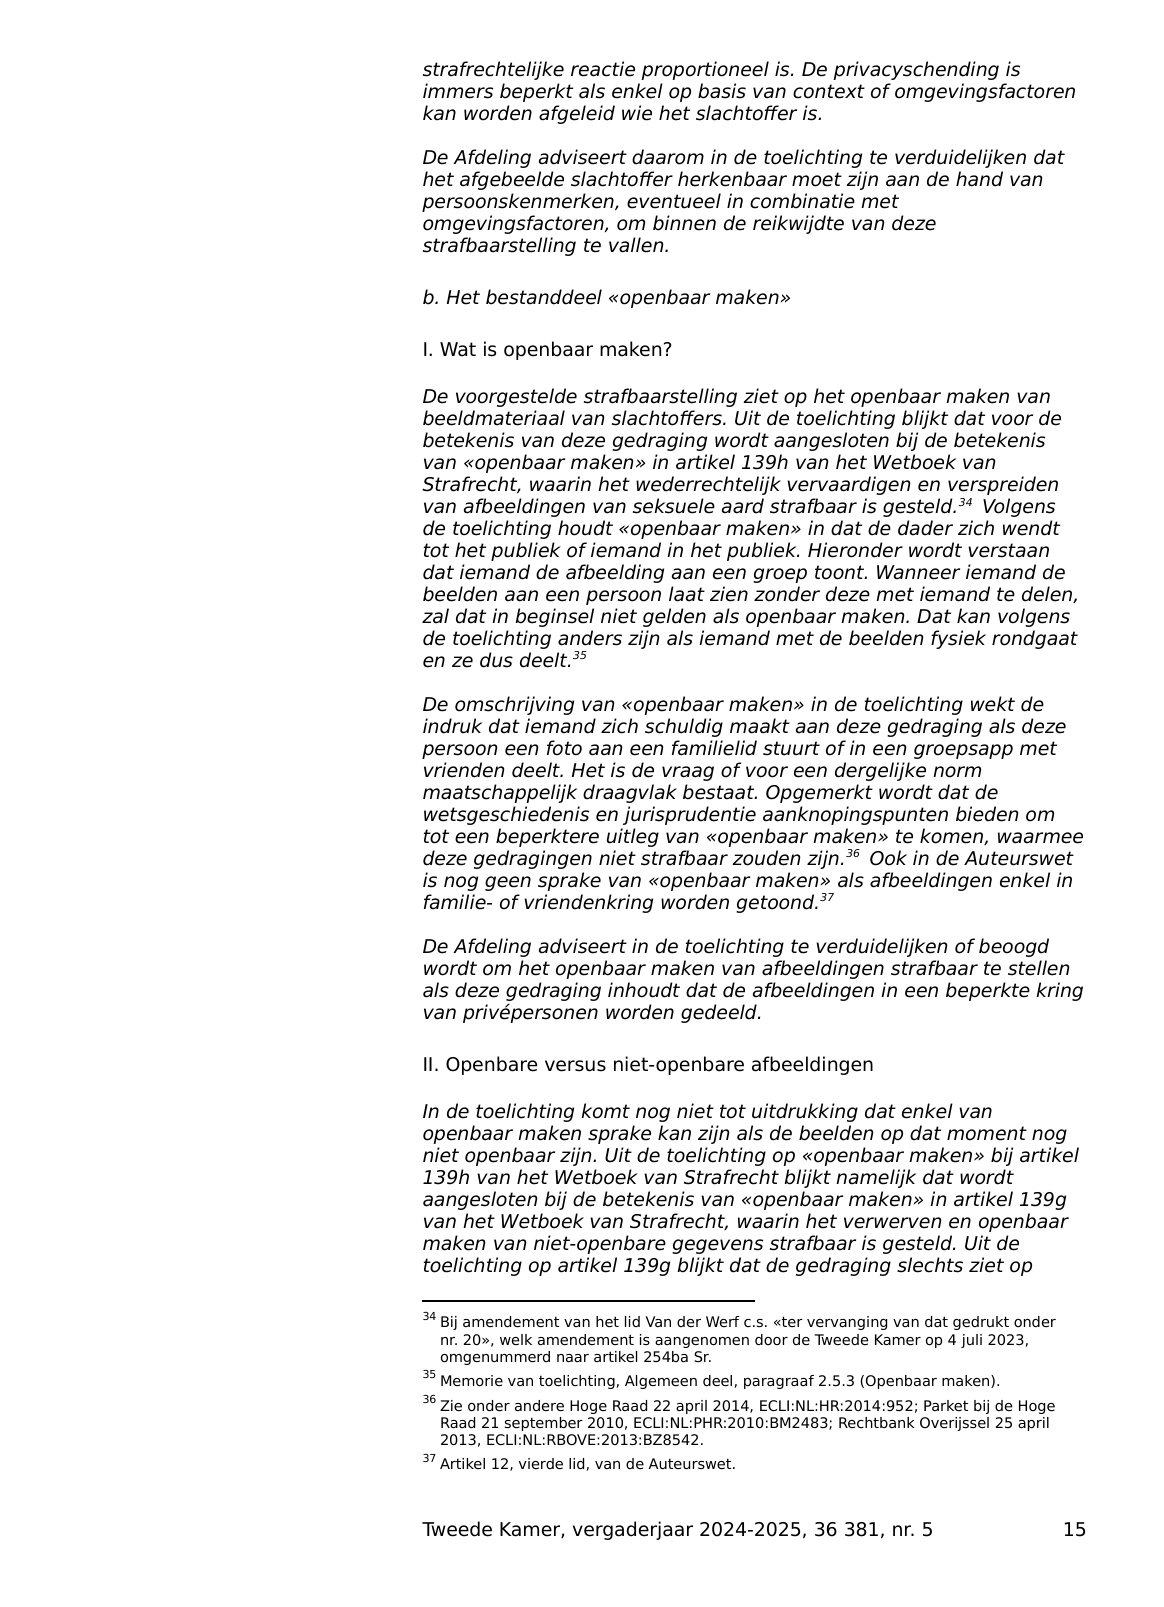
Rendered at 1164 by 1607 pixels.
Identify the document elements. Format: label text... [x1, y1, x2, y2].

text De voorgestelde strafbaarstelling ziet op het openbaar maken van beeldmateriaal van slachtoffers. Uit de toelichting blijkt dat voor de betekenis van deze gedraging wordt aangesloten bij de betekenis van «openbaar maken» in artikel 139h van het Wetboek van Strafrecht, waarin het wederrechtelijk vervaardigen en verspreiden van afbeeldingen van seksuele aard strafbaar is gesteld. Volgens de toelichting houdt «openbaar maken» in dat de dader zich wendt tot het publiek of iemand in het publiek. Hieronder wordt verstaan dat iemand de afbeelding aan een groep toont. Wanneer iemand de beelden aan een persoon laat zien zonder deze met iemand te delen, zal dat in beginsel niet gelden als openbaar maken. Dat kan volgens de toelichting anders zijn als iemand met de beelden fysiek rondgaat en ze dus deelt. [422, 386, 1087, 672]
subtitle I. Wat is openbaar maken? [422, 339, 1087, 361]
text De Afdeling adviseert daarom in de toelichting te verduidelijken dat het afgebeelde slachtoffer herkenbaar moet zijn aan de hand van persoonskenmerken, eventueel in combinatie met omgevingsfactoren, om binnen de reikwijdte van deze strafbaarstelling te vallen. [422, 147, 1087, 257]
text De Afdeling adviseert in de toelichting te verduidelijken of beoogd wordt om het openbaar maken van afbeeldingen strafbaar te stellen als deze gedraging inhoudt dat de afbeeldingen in een beperkte kring van privépersonen worden gedeeld. [422, 936, 1087, 1024]
text Zie onder andere Hoge Raad 22 april 2014, ECLI:NL:HR:2014:952; Parket bij de Hoge Raad 21 september 2010, ECLI:NL:PHR:2010:BM2483; Rechtbank Overijssel 25 april 2013, ECLI:NL:RBOVE:2013:BZ8542. [422, 1393, 1087, 1449]
text De omschrijving van «openbaar maken» in de toelichting wekt de indruk dat iemand zich schuldig maakt aan deze gedraging als deze persoon een foto aan een familielid stuurt of in een groepsapp met vrienden deelt. Het is de vraag of voor een dergelijke norm maatschappelijk draagvlak bestaat. Opgemerkt wordt dat de wetsgeschiedenis en jurisprudentie aanknopingspunten bieden om tot een beperktere uitleg van «openbaar maken» te komen, waarmee deze gedragingen niet strafbaar zouden zijn. Ook in de Auteurswet is nog geen sprake van «openbaar maken» als afbeeldingen enkel in familie- of vriendenkring worden getoond. [422, 694, 1087, 914]
text In de toelichting komt nog niet tot uitdrukking dat enkel van openbaar maken sprake kan zijn als de beelden op dat moment nog niet openbaar zijn. Uit de toelichting op «openbaar maken» bij artikel 139h van het Wetboek van Strafrecht blijkt namelijk dat wordt aangesloten bij de betekenis van «openbaar maken» in artikel 139g van het Wetboek van Strafrecht, waarin het verwerven en openbaar maken van niet-openbare gegevens strafbaar is gesteld. Uit de toelichting op artikel 139g blijkt dat de gedraging slechts ziet op [422, 1101, 1087, 1277]
text Bij amendement van het lid Van der Werf c.s. «ter vervanging van dat gedrukt onder nr. 20», welk amendement is aangenomen door de Tweede Kamer op 4 juli 2023, omgenummerd naar artikel 254ba Sr. [422, 1310, 1087, 1366]
text Artikel 12, vierde lid, van de Auteurswet. [422, 1452, 1087, 1474]
text Memorie van toelichting, Algemeen deel, paragraaf 2.5.3 (Openbaar maken). [422, 1368, 1087, 1391]
text strafrechtelijke reactie proportioneel is. De privacyschending is immers beperkt als enkel op basis van context of omgevingsfactoren kan worden afgeleid wie het slachtoffer is. [422, 59, 1087, 125]
subtitle b. Het bestanddeel «openbaar maken» [422, 287, 1087, 309]
subtitle II. Openbare versus niet-openbare afbeeldingen [422, 1054, 1087, 1076]
